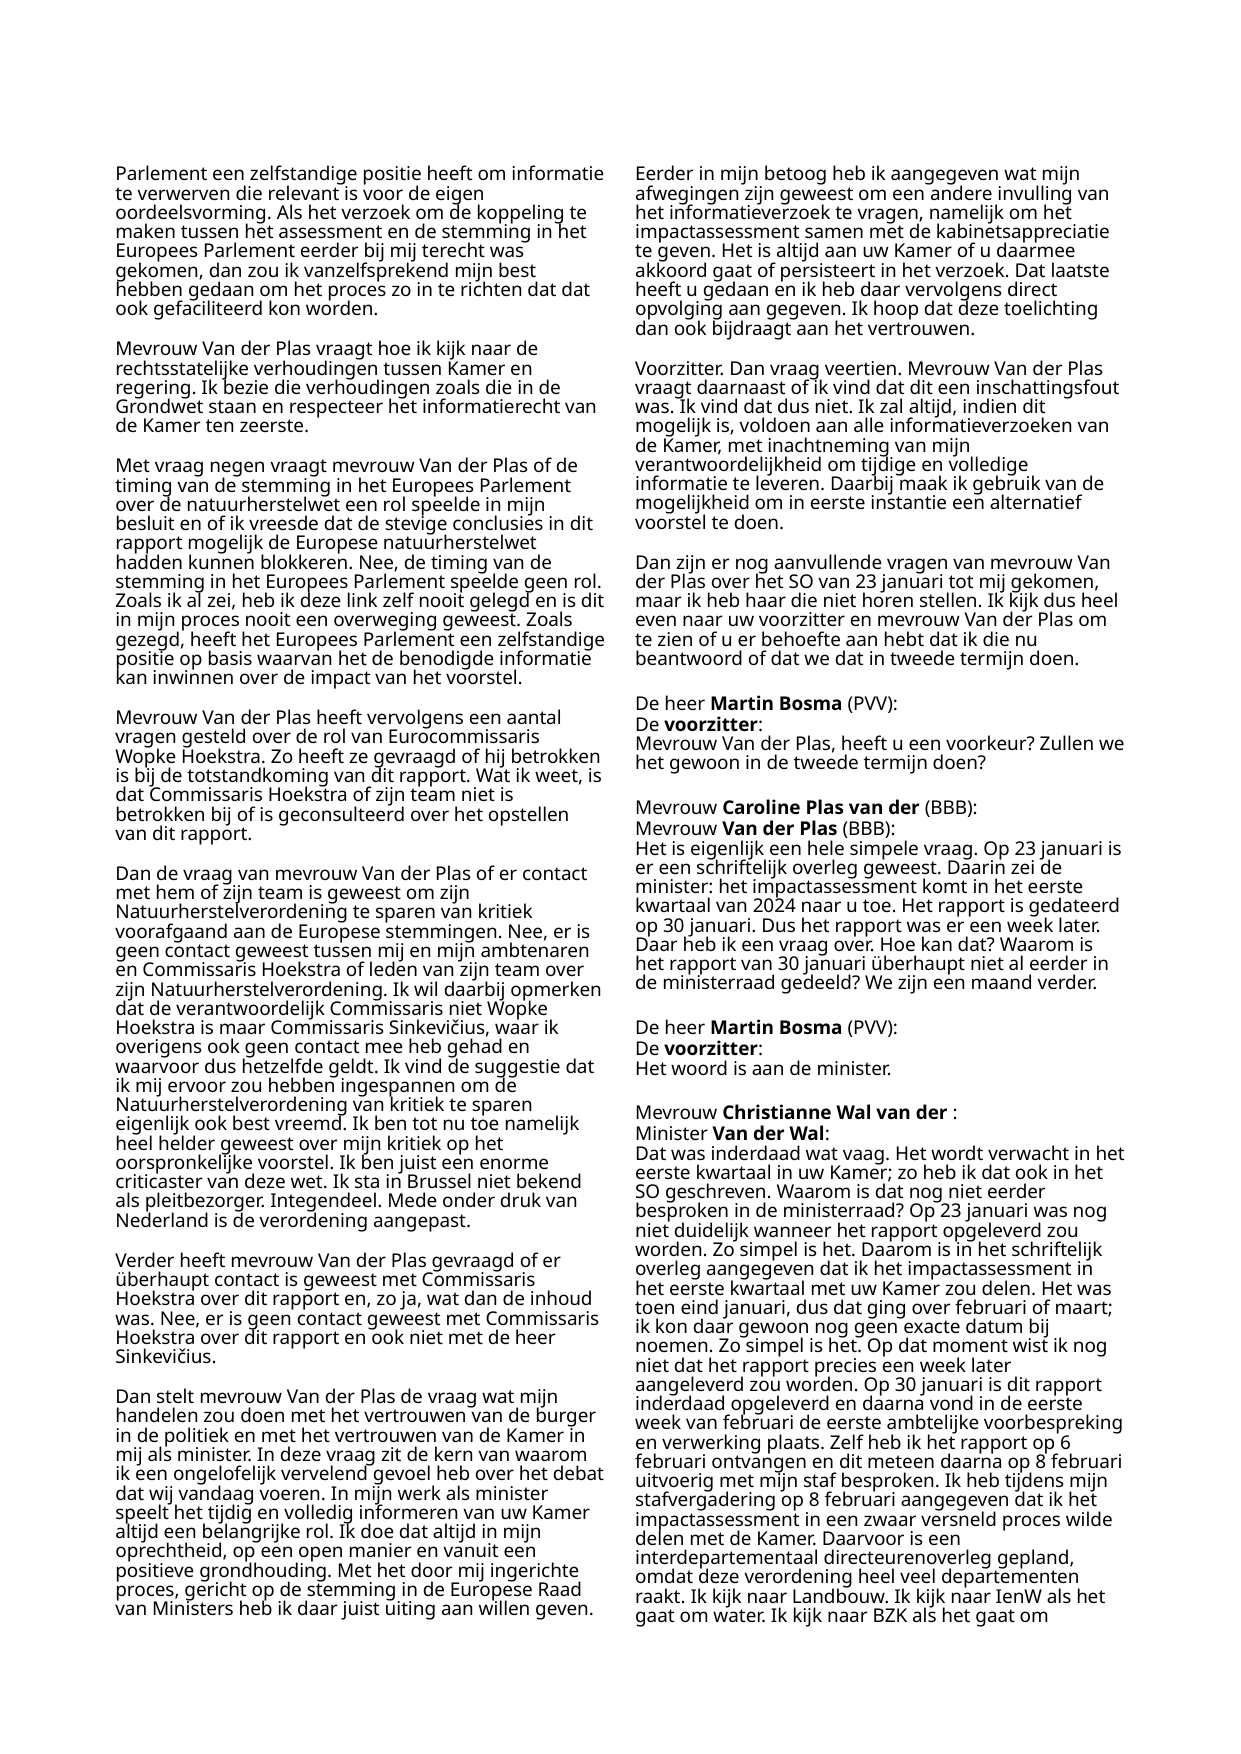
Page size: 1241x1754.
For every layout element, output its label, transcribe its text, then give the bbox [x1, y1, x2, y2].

text Het is eigenlijk een hele simpele vraag. Op 23 januari is er een schriftelijk overleg geweest. Daarin zei de minister: het impactassessment komt in het eerste kwartaal van 2024 naar u toe. Het rapport is gedateerd op 30 januari. Dus het rapport was er een week later. Daar heb ik een vraag over. Hoe kan dat? Waarom is het rapport van 30 januari überhaupt niet al eerder in de ministerraad gedeeld? We zijn een maand verder. [635, 839, 1125, 994]
text Dan zijn er nog aanvullende vragen van mevrouw Van der Plas over het SO van 23 januari tot mij gekomen, maar ik heb haar die niet horen stellen. Ik kijk dus heel even naar uw voorzitter en mevrouw Van der Plas om te zien of u er behoefte aan hebt dat ik die nu beantwoord of dat we dat in tweede termijn doen. [635, 554, 1125, 669]
text Mevrouw Van der Plas vraagt hoe ik kijk naar de rechtsstatelijke verhoudingen tussen Kamer en regering. Ik bezie die verhoudingen zoals die in de Grondwet staan en respecteer het informatierecht van de Kamer ten zeerste. [115, 340, 605, 437]
text Mevrouw Van der Plas heeft vervolgens een aantal vragen gesteld over de rol van Eurocommissaris Wopke Hoekstra. Zo heeft ze gevraagd of hij betrokken is bij de totstandkoming van dit rapport. Wat ik weet, is dat Commissaris Hoekstra of zijn team niet is betrokken bij of is geconsulteerd over het opstellen van dit rapport. [115, 709, 605, 844]
text De heer Martin Bosma (PVV): [635, 1014, 1125, 1040]
text Verder heeft mevrouw Van der Plas gevraagd of er überhaupt contact is geweest met Commissaris Hoekstra over dit rapport en, zo ja, wat dan de inhoud was. Nee, er is geen contact geweest met Commissaris Hoekstra over dit rapport en ook niet met de heer Sinkevičius. [115, 1252, 605, 1367]
text Dat was inderdaad wat vaag. Het wordt verwacht in het eerste kwartaal in uw Kamer; zo heb ik dat ook in het SO geschreven. Waarom is dat nog niet eerder besproken in de ministerraad? Op 23 januari was nog niet duidelijk wanneer het rapport opgeleverd zou worden. Zo simpel is het. Daarom is in het schriftelijk overleg aangegeven dat ik het impactassessment in het eerste kwartaal met uw Kamer zou delen. Het was toen eind januari, dus dat ging over februari of maart; ik kon daar gewoon nog geen exacte datum bij noemen. Zo simpel is het. Op dat moment wist ik nog niet dat het rapport precies een week later aangeleverd zou worden. Op 30 januari is dit rapport inderdaad opgeleverd en daarna vond in de eerste week van februari de eerste ambtelijke voorbespreking en verwerking plaats. Zelf heb ik het rapport op 6 februari ontvangen en dit meteen daarna op 8 februari uitvoerig met mijn staf besproken. Ik heb tijdens mijn stafvergadering op 8 februari aangegeven dat ik het impactassessment in een zwaar versneld proces wilde delen met de Kamer. Daarvoor is een interdepartementaal directeurenoverleg gepland, omdat deze verordening heel veel departementen raakt. Ik kijk naar Landbouw. Ik kijk naar IenW als het gaat om water. Ik kijk naar BZK als het gaat om [635, 1144, 1125, 1626]
text Voorzitter. Dan vraag veertien. Mevrouw Van der Plas vraagt daarnaast of ik vind dat dit een inschattingsfout was. Ik vind dat dus niet. Ik zal altijd, indien dit mogelijk is, voldoen aan alle informatieverzoeken van de Kamer, met inachtneming van mijn verantwoordelijkheid om tijdige en volledige informatie te leveren. Daarbij maak ik gebruik van de mogelijkheid om in eerste instantie een alternatief voorstel te doen. [635, 359, 1125, 533]
text Dan stelt mevrouw Van der Plas de vraag wat mijn handelen zou doen met het vertrouwen van de burger in de politiek en met het vertrouwen van de Kamer in mij als minister. In deze vraag zit de kern van waarom ik een ongelofelijk vervelend gevoel heb over het debat dat wij vandaag voeren. In mijn werk als minister speelt het tijdig en volledig informeren van uw Kamer altijd een belangrijke rol. Ik doe dat altijd in mijn oprechtheid, op een open manier en vanuit een positieve grondhouding. Met het door mij ingerichte proces, gericht op de stemming in de Europese Raad van Ministers heb ik daar juist uiting aan willen geven. [115, 1388, 605, 1619]
text Eerder in mijn betoog heb ik aangegeven wat mijn afwegingen zijn geweest om een andere invulling van het informatieverzoek te vragen, namelijk om het impactassessment samen met de kabinetsappreciatie te geven. Het is altijd aan uw Kamer of u daarmee akkoord gaat of persisteert in het verzoek. Dat laatste heeft u gedaan en ik heb daar vervolgens direct opvolging aan gegeven. Ik hoop dat deze toelichting dan ook bijdraagt aan het vertrouwen. [635, 165, 1125, 339]
text De voorzitter: [635, 1040, 1125, 1059]
text De voorzitter: [635, 716, 1125, 735]
text Minister Van der Wal: [635, 1125, 1125, 1144]
text Mevrouw Van der Plas (BBB): [635, 820, 1125, 839]
text Met vraag negen vraagt mevrouw Van der Plas of de timing van de stemming in het Europees Parlement over de natuurherstelwet een rol speelde in mijn besluit en of ik vreesde dat de stevige conclusies in dit rapport mogelijk de Europese natuurherstelwet hadden kunnen blokkeren. Nee, de timing van de stemming in het Europees Parlement speelde geen rol. Zoals ik al zei, heb ik deze link zelf nooit gelegd en is dit in mijn proces nooit een overweging geweest. Zoals gezegd, heeft het Europees Parlement een zelfstandige positie op basis waarvan het de benodigde informatie kan inwinnen over de impact van het voorstel. [115, 457, 605, 688]
text Mevrouw Van der Plas, heeft u een voorkeur? Zullen we het gewoon in de tweede termijn doen? [635, 735, 1125, 774]
text Mevrouw Christianne Wal van der : [635, 1099, 1125, 1125]
text Dan de vraag van mevrouw Van der Plas of er contact met hem of zijn team is geweest om zijn Natuurherstelverordening te sparen van kritiek voorafgaand aan de Europese stemmingen. Nee, er is geen contact geweest tussen mij en mijn ambtenaren en Commissaris Hoekstra of leden van zijn team over zijn Natuurherstelverordening. Ik wil daarbij opmerken dat de verantwoordelijk Commissaris niet Wopke Hoekstra is maar Commissaris Sinkevičius, waar ik overigens ook geen contact mee heb gehad en waarvoor dus hetzelfde geldt. Ik vind de suggestie dat ik mij ervoor zou hebben ingespannen om de Natuurherstelverordening van kritiek te sparen eigenlijk ook best vreemd. Ik ben tot nu toe namelijk heel helder geweest over mijn kritiek op het oorspronkelijke voorstel. Ik ben juist een enorme criticaster van deze wet. Ik sta in Brussel niet bekend als pleitbezorger. Integendeel. Mede onder druk van Nederland is de verordening aangepast. [115, 865, 605, 1231]
text Mevrouw Caroline Plas van der (BBB): [635, 794, 1125, 820]
text De heer Martin Bosma (PVV): [635, 690, 1125, 716]
text Het woord is aan de minister. [635, 1059, 1125, 1079]
text Parlement een zelfstandige positie heeft om informatie te verwerven die relevant is voor de eigen oordeelsvorming. Als het verzoek om de koppeling te maken tussen het assessment en de stemming in het Europees Parlement eerder bij mij terecht was gekomen, dan zou ik vanzelfsprekend mijn best hebben gedaan om het proces zo in te richten dat dat ook gefaciliteerd kon worden. [115, 165, 605, 319]
